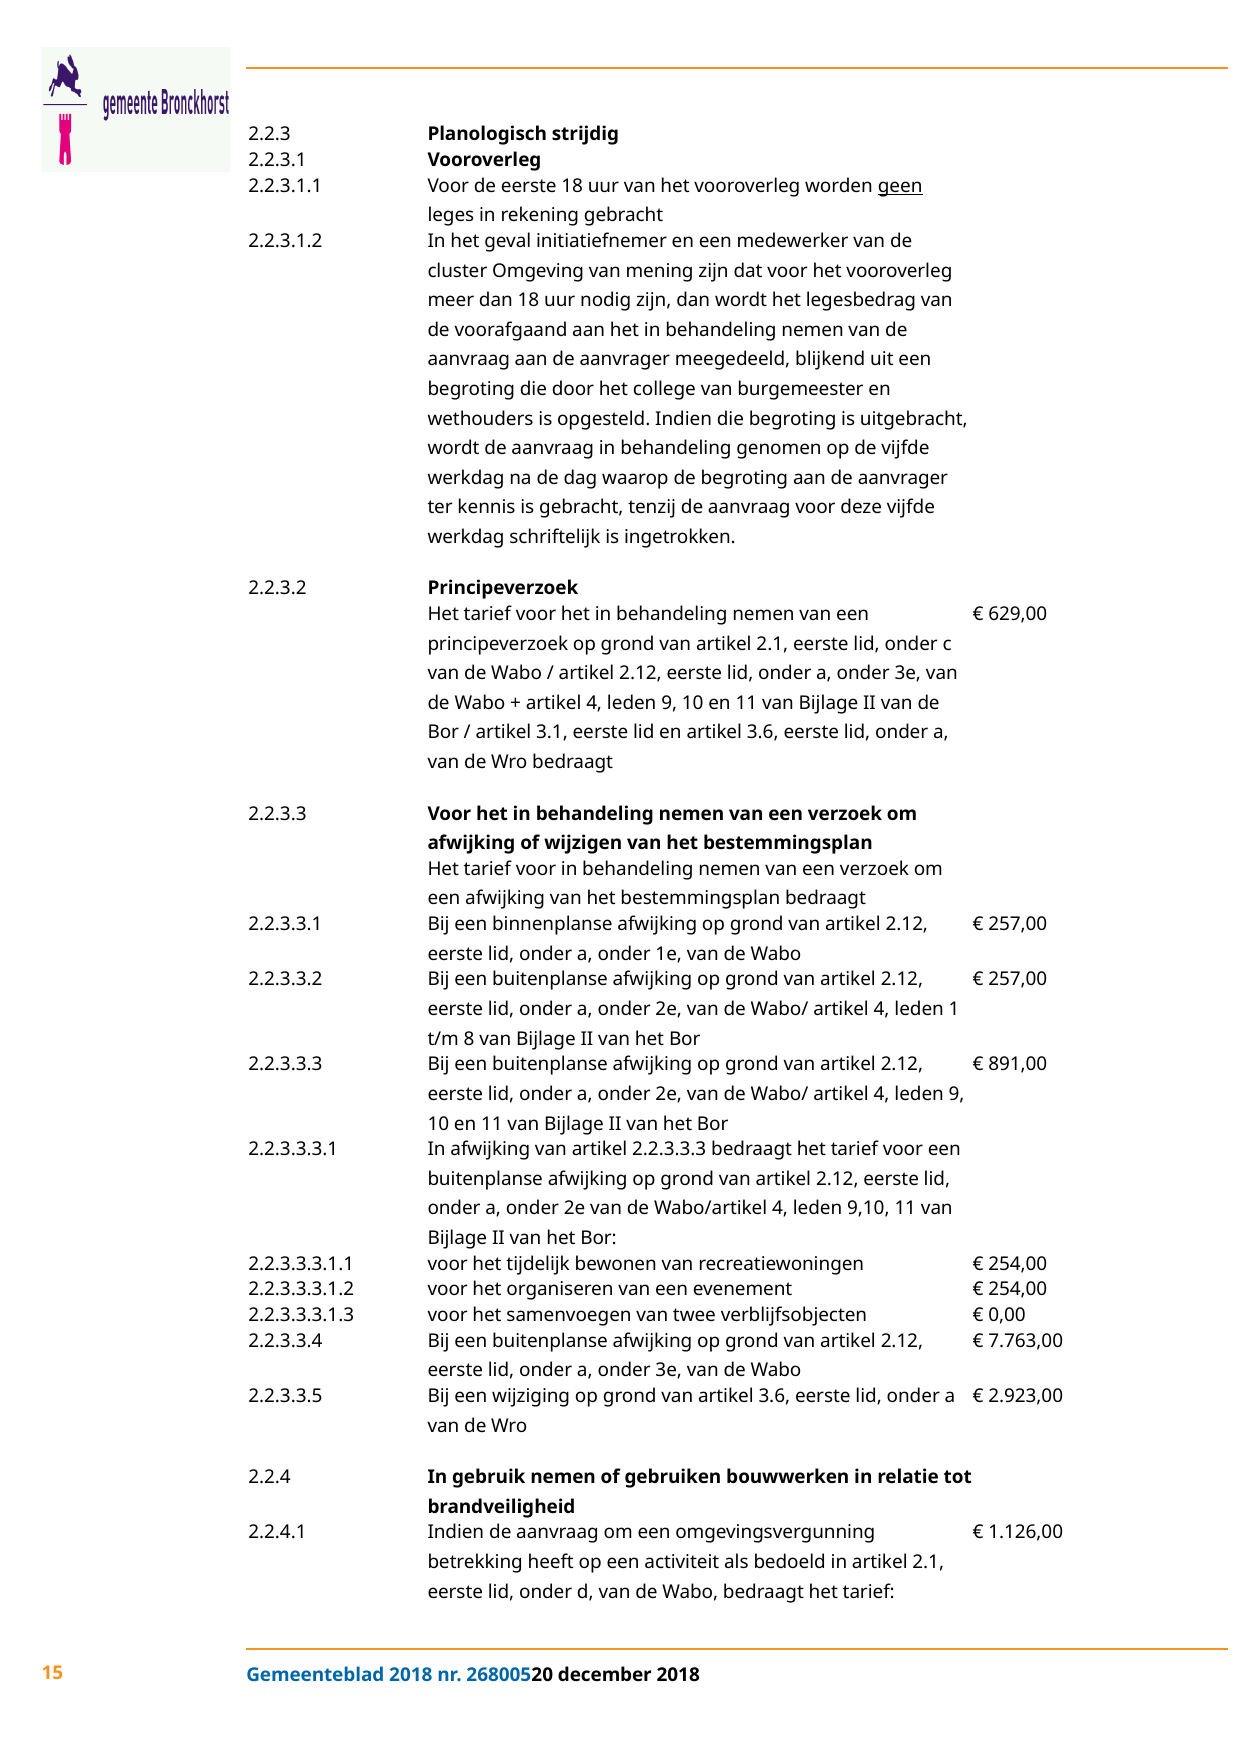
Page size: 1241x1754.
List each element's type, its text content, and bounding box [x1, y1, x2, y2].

table_cell voor het organiseren van een evenement [427, 1276, 972, 1301]
table_cell Voor de eerste 18 uur van het vooroverleg worden geen leges in rekening gebracht [427, 172, 972, 227]
table_cell [427, 1438, 972, 1463]
table_cell € 0,00 [973, 1301, 1152, 1327]
table_cell In gebruik nemen of gebruiken bouwwerken in relatie tot brandveiligheid [427, 1464, 972, 1519]
table_cell [973, 121, 1152, 146]
table_cell [973, 575, 1152, 600]
table_cell 2.2.3.3.2 [248, 966, 427, 1051]
table_cell 2.2.3.2 [248, 575, 427, 600]
table_cell [427, 549, 972, 574]
table_cell 2.2.3.3.4 [248, 1327, 427, 1382]
table_cell voor het samenvoegen van twee verblijfsobjecten [427, 1301, 972, 1327]
table_cell [973, 1464, 1152, 1519]
table_cell 2.2.3.3.3.1 [248, 1135, 427, 1250]
table_cell 2.2.3.3.1 [248, 910, 427, 966]
table_cell 2.2.3.3.3.1.1 [248, 1250, 427, 1276]
table_cell [248, 855, 427, 910]
table_cell Bij een buitenplanse afwijking op grond van artikel 2.12, eerste lid, onder a, onder 3e, van de Wabo [427, 1327, 972, 1382]
table_cell Planologisch strijdig [427, 121, 972, 146]
table_cell [973, 95, 1152, 121]
table_cell [973, 549, 1152, 574]
table_cell Bij een wijziging op grond van artikel 3.6, eerste lid, onder a van de Wro [427, 1383, 972, 1438]
table_cell [248, 774, 427, 800]
table_cell [248, 1438, 427, 1463]
table_cell [973, 800, 1152, 855]
table_cell [973, 774, 1152, 800]
table_cell € 257,00 [973, 910, 1152, 966]
table_cell [248, 95, 427, 121]
table_cell 2.2.4.1 [248, 1519, 427, 1604]
table_cell € 257,00 [973, 966, 1152, 1051]
table_cell In het geval initiatiefnemer en een medewerker van de cluster Omgeving van mening zijn dat voor het vooroverleg meer dan 18 uur nodig zijn, dan wordt het legesbedrag van de voorafgaand aan het in behandeling nemen van de aanvraag aan de aanvrager meegedeeld, blijkend uit een begroting die door het college van burgemeester en wethouders is opgesteld. Indien die begroting is uitgebracht, wordt de aanvraag in behandeling genomen op de vijfde werkdag na de dag waarop de begroting aan de aanvrager ter kennis is gebracht, tenzij de aanvraag voor deze vijfde werkdag schriftelijk is ingetrokken. [427, 227, 972, 549]
table_cell € 891,00 [973, 1051, 1152, 1135]
table_cell Bij een buitenplanse afwijking op grond van artikel 2.12, eerste lid, onder a, onder 2e, van de Wabo/ artikel 4, leden 1 t/m 8 van Bijlage II van het Bor [427, 966, 972, 1051]
table_cell 2.2.3.3.5 [248, 1383, 427, 1438]
table_cell voor het tijdelijk bewonen van recreatiewoningen [427, 1250, 972, 1276]
table_cell € 254,00 [973, 1250, 1152, 1276]
table_cell [973, 227, 1152, 549]
table_cell [973, 1438, 1152, 1463]
table_cell 2.2.3.3.3.1.2 [248, 1276, 427, 1301]
table_cell [973, 146, 1152, 172]
table_cell [973, 1135, 1152, 1250]
table_cell Het tarief voor in behandeling nemen van een verzoek om een afwijking van het bestemmingsplan bedraagt [427, 855, 972, 910]
table_cell 2.2.3.3.3 [248, 1051, 427, 1135]
table_cell [427, 774, 972, 800]
table_cell € 629,00 [973, 600, 1152, 774]
table_cell Bij een binnenplanse afwijking op grond van artikel 2.12, eerste lid, onder a, onder 1e, van de Wabo [427, 910, 972, 966]
table_cell 2.2.3.3.3.1.3 [248, 1301, 427, 1327]
table_cell € 254,00 [973, 1276, 1152, 1301]
table_cell [973, 855, 1152, 910]
table_cell € 7.763,00 [973, 1327, 1152, 1382]
table_cell 2.2.3.1 [248, 146, 427, 172]
table_cell Het tarief voor het in behandeling nemen van een principeverzoek op grond van artikel 2.1, eerste lid, onder c van de Wabo / artikel 2.12, eerste lid, onder a, onder 3e, van de Wabo + artikel 4, leden 9, 10 en 11 van Bijlage II van de Bor / artikel 3.1, eerste lid en artikel 3.6, eerste lid, onder a, van de Wro bedraagt [427, 600, 972, 774]
table_cell In afwijking van artikel 2.2.3.3.3 bedraagt het tarief voor een buitenplanse afwijking op grond van artikel 2.12, eerste lid, onder a, onder 2e van de Wabo/artikel 4, leden 9,10, 11 van Bijlage II van het Bor: [427, 1135, 972, 1250]
table_cell [248, 549, 427, 574]
table_cell 2.2.4 [248, 1464, 427, 1519]
table_cell 2.2.3.1.1 [248, 172, 427, 227]
table_cell Principeverzoek [427, 575, 972, 600]
table_cell 2.2.3.1.2 [248, 227, 427, 549]
picture [41, 47, 231, 172]
table_cell € 2.923,00 [973, 1383, 1152, 1438]
table_cell Bij een buitenplanse afwijking op grond van artikel 2.12, eerste lid, onder a, onder 2e, van de Wabo/ artikel 4, leden 9, 10 en 11 van Bijlage II van het Bor [427, 1051, 972, 1135]
table_cell Vooroverleg [427, 146, 972, 172]
table_cell Voor het in behandeling nemen van een verzoek om afwijking of wijzigen van het bestemmingsplan [427, 800, 972, 855]
table_cell [248, 600, 427, 774]
table_cell Indien de aanvraag om een omgevingsvergunning betrekking heeft op een activiteit als bedoeld in artikel 2.1, eerste lid, onder d, van de Wabo, bedraagt het tarief: [427, 1519, 972, 1604]
table_cell € 1.126,00 [973, 1519, 1152, 1604]
table_cell [973, 172, 1152, 227]
table_cell 2.2.3 [248, 121, 427, 146]
table_cell [427, 95, 972, 121]
table_cell 2.2.3.3 [248, 800, 427, 855]
